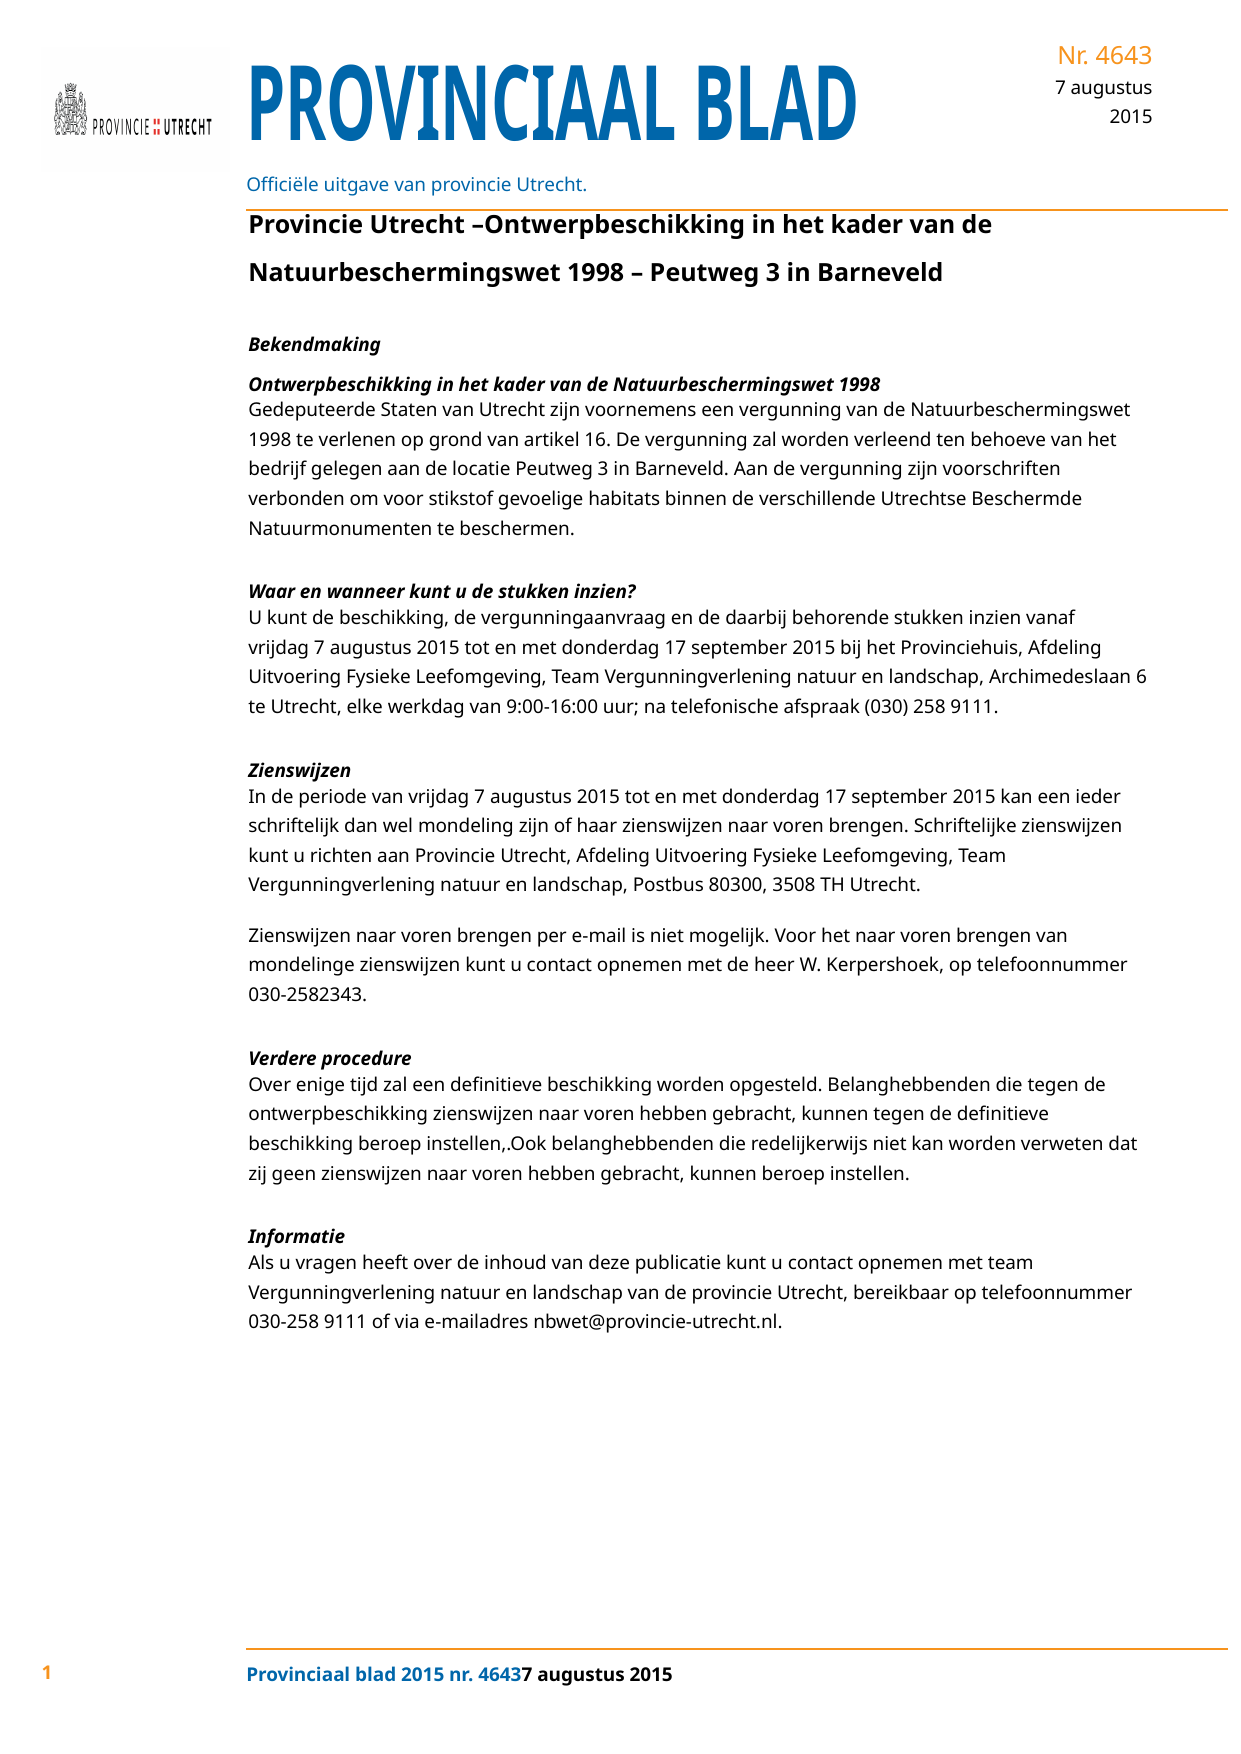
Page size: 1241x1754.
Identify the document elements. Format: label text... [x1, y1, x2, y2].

text Waar en wanneer kunt u de stukken inzien? [248, 579, 1152, 604]
text Ontwerpbeschikking in het kader van de Natuurbeschermingswet 1998 [248, 371, 1152, 396]
text Gedeputeerde Staten van Utrecht zijn voornemens een vergunning van de Natuurbeschermingswet 1998 te verlenen op grond van artikel 16. De vergunning zal worden verleend ten behoeve van het bedrijf gelegen aan de locatie Peutweg 3 in Barneveld. Aan de vergunning zijn voorschriften verbonden om voor stikstof gevoelige habitats binnen de verschillende Utrechtse Beschermde Natuurmonumenten te beschermen. [248, 396, 1152, 541]
text Zienswijzen [248, 757, 1152, 783]
text Als u vragen heeft over de inhoud van deze publicatie kunt u contact opnemen met team Vergunningverlening natuur en landschap van de provincie Utrecht, bereikbaar op telefoonnummer 030-258 9111 of via e-mailadres nbwet@provincie-utrecht.nl. [248, 1249, 1152, 1334]
text Provincie Utrecht –Ontwerpbeschikking in het kader van de Natuurbeschermingswet 1998 – Peutweg 3 in Barneveld [248, 211, 1152, 288]
picture [41, 47, 231, 172]
text Over enige tijd zal een definitieve beschikking worden opgesteld. Belanghebbenden die tegen de ontwerpbeschikking zienswijzen naar voren hebben gebracht, kunnen tegen de definitieve beschikking beroep instellen,.Ook belanghebbenden die redelijkerwijs niet kan worden verweten dat zij geen zienswijzen naar voren hebben gebracht, kunnen beroep instellen. [248, 1071, 1152, 1185]
text Verdere procedure [248, 1045, 1152, 1071]
text In de periode van vrijdag 7 augustus 2015 tot en met donderdag 17 september 2015 kan een ieder schriftelijk dan wel mondeling zijn of haar zienswijzen naar voren brengen. Schriftelijke zienswijzen kunt u richten aan Provincie Utrecht, Afdeling Uitvoering Fysieke Leefomgeving, Team Vergunningverlening natuur en landschap, Postbus 80300, 3508 TH Utrecht. [248, 783, 1152, 897]
text Zienswijzen naar voren brengen per e-mail is niet mogelijk. Voor het naar voren brengen van mondelinge zienswijzen kunt u contact opnemen met de heer W. Kerpershoek, op telefoonnummer 030-2582343. [248, 922, 1152, 1007]
text Informatie [248, 1224, 1152, 1249]
text U kunt de beschikking, de vergunningaanvraag en de daarbij behorende stukken inzien vanaf vrijdag 7 augustus 2015 tot en met donderdag 17 september 2015 bij het Provinciehuis, Afdeling Uitvoering Fysieke Leefomgeving, Team Vergunningverlening natuur en landschap, Archimedeslaan 6 te Utrecht, elke werkdag van 9:00-16:00 uur; na telefonische afspraak (030) 258 9111. [248, 604, 1152, 719]
text Bekendmaking [248, 331, 1152, 357]
